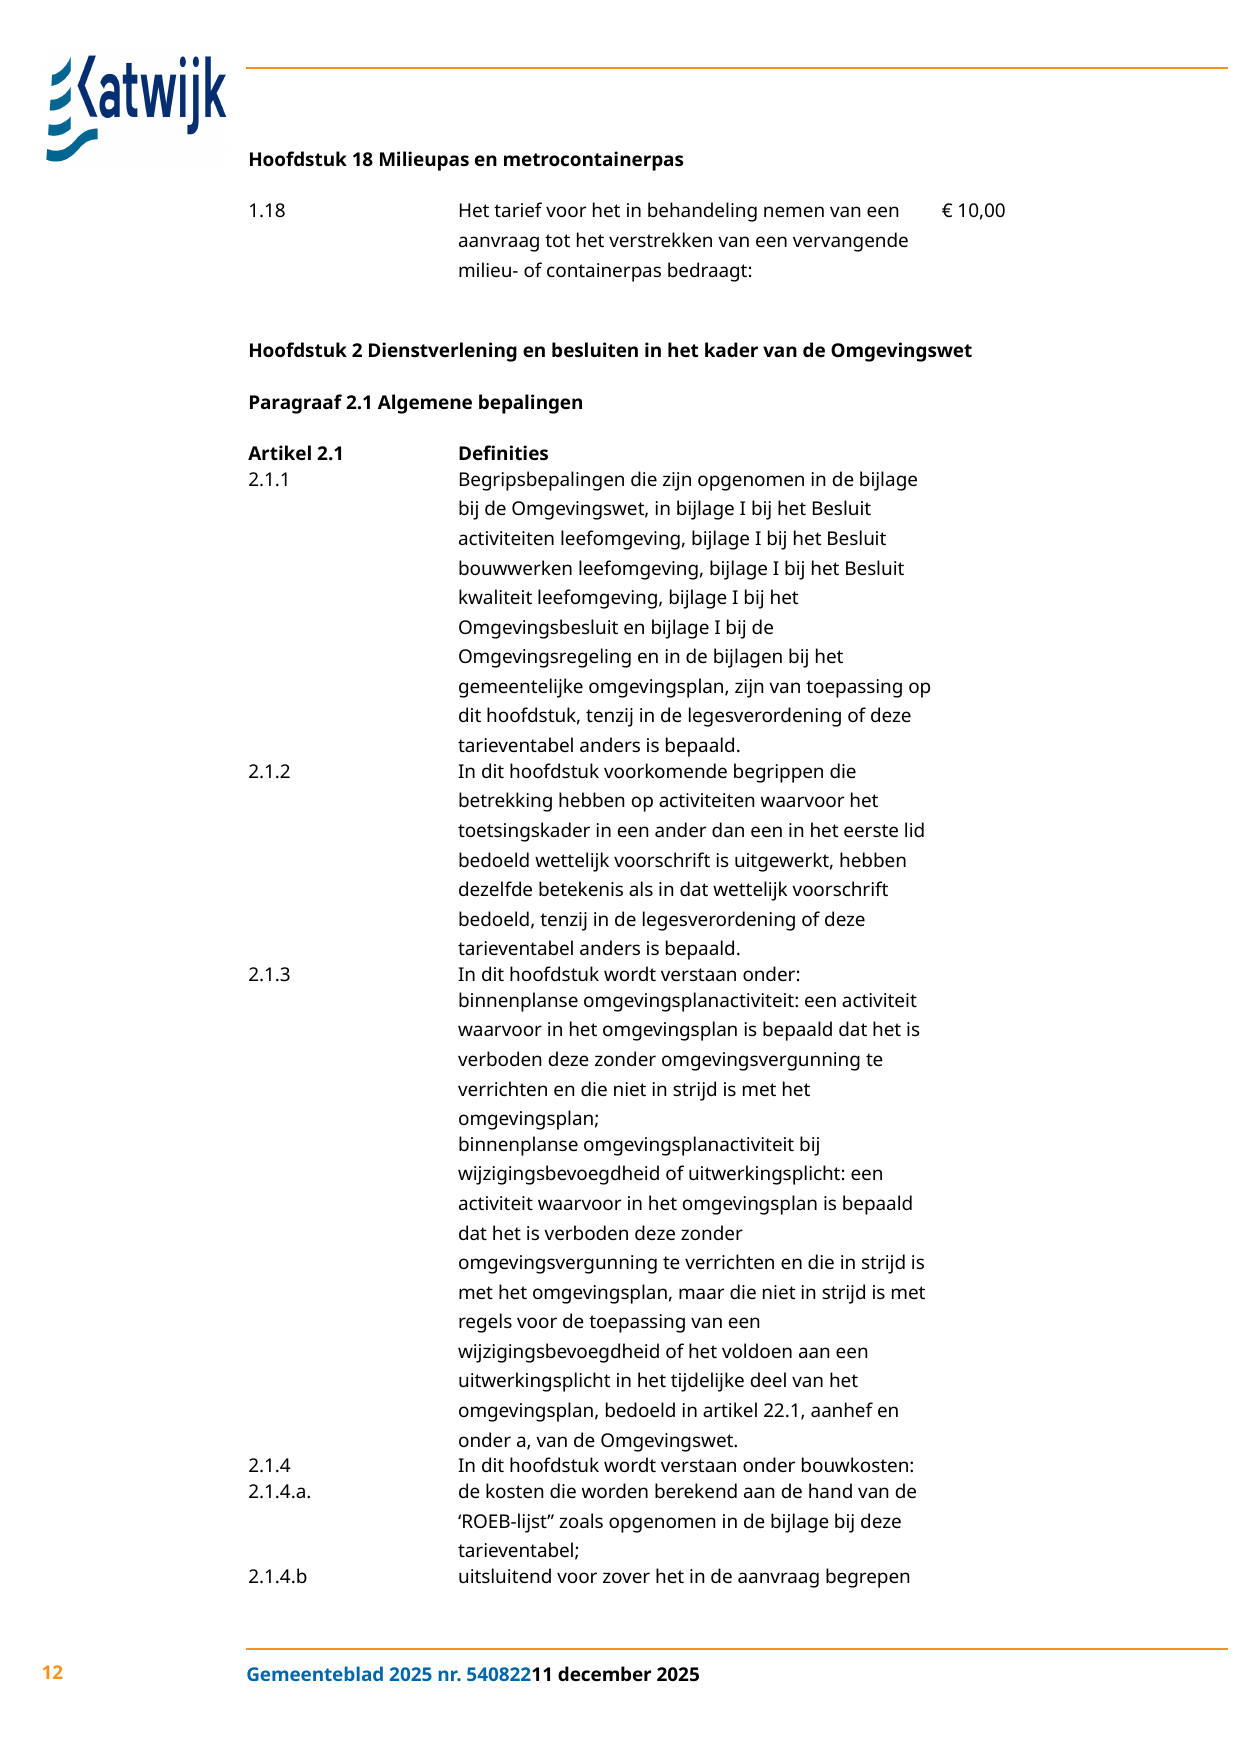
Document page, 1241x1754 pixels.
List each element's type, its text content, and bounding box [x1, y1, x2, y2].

table_cell uitsluitend voor zover het in de aanvraag begrepen [458, 1563, 942, 1589]
table_cell In dit hoofdstuk voorkomende begrippen die betrekking hebben op activiteiten waarvoor het toetsingskader in een ander dan een in het eerste lid bedoeld wettelijk voorschrift is uitgewerkt, hebben dezelfde betekenis als in dat wettelijk voorschrift bedoeld, tenzij in de legesverordening of deze tarieventabel anders is bepaald. [458, 758, 942, 961]
table_cell [248, 415, 458, 440]
table_cell [248, 987, 458, 1131]
table_cell [942, 1478, 1152, 1563]
table_cell [942, 363, 1152, 389]
table_cell [458, 415, 942, 440]
table_cell [942, 961, 1152, 987]
table_cell 2.1.4.a. [248, 1478, 458, 1563]
table_header Hoofdstuk 2 Dienstverlening en besluiten in het kader van de Omgevingswet [248, 338, 1152, 363]
table_cell Paragraaf 2.1 Algemene bepalingen [248, 389, 942, 414]
table_cell [942, 466, 1152, 758]
table_cell [942, 389, 1152, 414]
table_cell [458, 172, 942, 198]
table_cell [942, 146, 1152, 172]
table_cell [458, 121, 942, 146]
table_cell [248, 1131, 458, 1453]
table_cell 2.1.4.b [248, 1563, 458, 1589]
table_cell [248, 283, 458, 308]
table_cell 2.1.4 [248, 1453, 458, 1478]
table_cell Hoofdstuk 18 Milieupas en metrocontainerpas [248, 146, 942, 172]
table_cell 2.1.2 [248, 758, 458, 961]
table_cell [942, 121, 1152, 146]
table_cell [458, 283, 942, 308]
table_cell In dit hoofdstuk wordt verstaan onder bouwkosten: [458, 1453, 942, 1478]
table_cell binnenplanse omgevingsplanactiviteit bij wijzigingsbevoegdheid of uitwerkingsplicht: een activiteit waarvoor in het omgevingsplan is bepaald dat het is verboden deze zonder omgevingsvergunning te verrichten en die in strijd is met het omgevingsplan, maar die niet in strijd is met regels voor de toepassing van een wijzigingsbevoegdheid of het voldoen aan een uitwerkingsplicht in het tijdelijke deel van het omgevingsplan, bedoeld in artikel 22.1, aanhef en onder a, van de Omgevingswet. [458, 1131, 942, 1453]
table_cell Het tarief voor het in behandeling nemen van een aanvraag tot het verstrekken van een vervangende milieu- of containerpas bedraagt: [458, 198, 942, 283]
table_cell [248, 95, 458, 121]
table_cell € 10,00 [942, 198, 1152, 283]
table_cell binnenplanse omgevingsplanactiviteit: een activiteit waarvoor in het omgevingsplan is bepaald dat het is verboden deze zonder omgevingsvergunning te verrichten en die niet in strijd is met het omgevingsplan; [458, 987, 942, 1131]
table_cell [458, 308, 942, 334]
table_cell [942, 758, 1152, 961]
table_cell [942, 1453, 1152, 1478]
table_cell [942, 415, 1152, 440]
table_cell [942, 1131, 1152, 1453]
table_cell [942, 1563, 1152, 1589]
table_cell [248, 121, 458, 146]
table_cell 2.1.3 [248, 961, 458, 987]
table_cell de kosten die worden berekend aan de hand van de ‘ROEB-lijst” zoals opgenomen in de bijlage bij deze tarieventabel; [458, 1478, 942, 1563]
table_cell [942, 987, 1152, 1131]
table_cell [248, 172, 458, 198]
table_cell [458, 363, 942, 389]
table_cell Definities [458, 440, 942, 466]
table_cell 1.18 [248, 198, 458, 283]
table_cell [248, 308, 458, 334]
table_cell In dit hoofdstuk wordt verstaan onder: [458, 961, 942, 987]
table_cell Artikel 2.1 [248, 440, 458, 466]
table_cell 2.1.1 [248, 466, 458, 758]
table_cell Begripsbepalingen die zijn opgenomen in de bijlage bij de Omgevingswet, in bijlage I bij het Besluit activiteiten leefomgeving, bijlage I bij het Besluit bouwwerken leefomgeving, bijlage I bij het Besluit kwaliteit leefomgeving, bijlage I bij het Omgevingsbesluit en bijlage I bij de Omgevingsregeling en in de bijlagen bij het gemeentelijke omgevingsplan, zijn van toepassing op dit hoofdstuk, tenzij in de legesverordening of deze tarieventabel anders is bepaald. [458, 466, 942, 758]
picture [41, 47, 231, 172]
table_cell [942, 283, 1152, 308]
table_cell [942, 172, 1152, 198]
table_cell [248, 363, 458, 389]
table_cell [942, 440, 1152, 466]
table_cell [458, 95, 942, 121]
table_cell [942, 95, 1152, 121]
table_cell [942, 308, 1152, 334]
